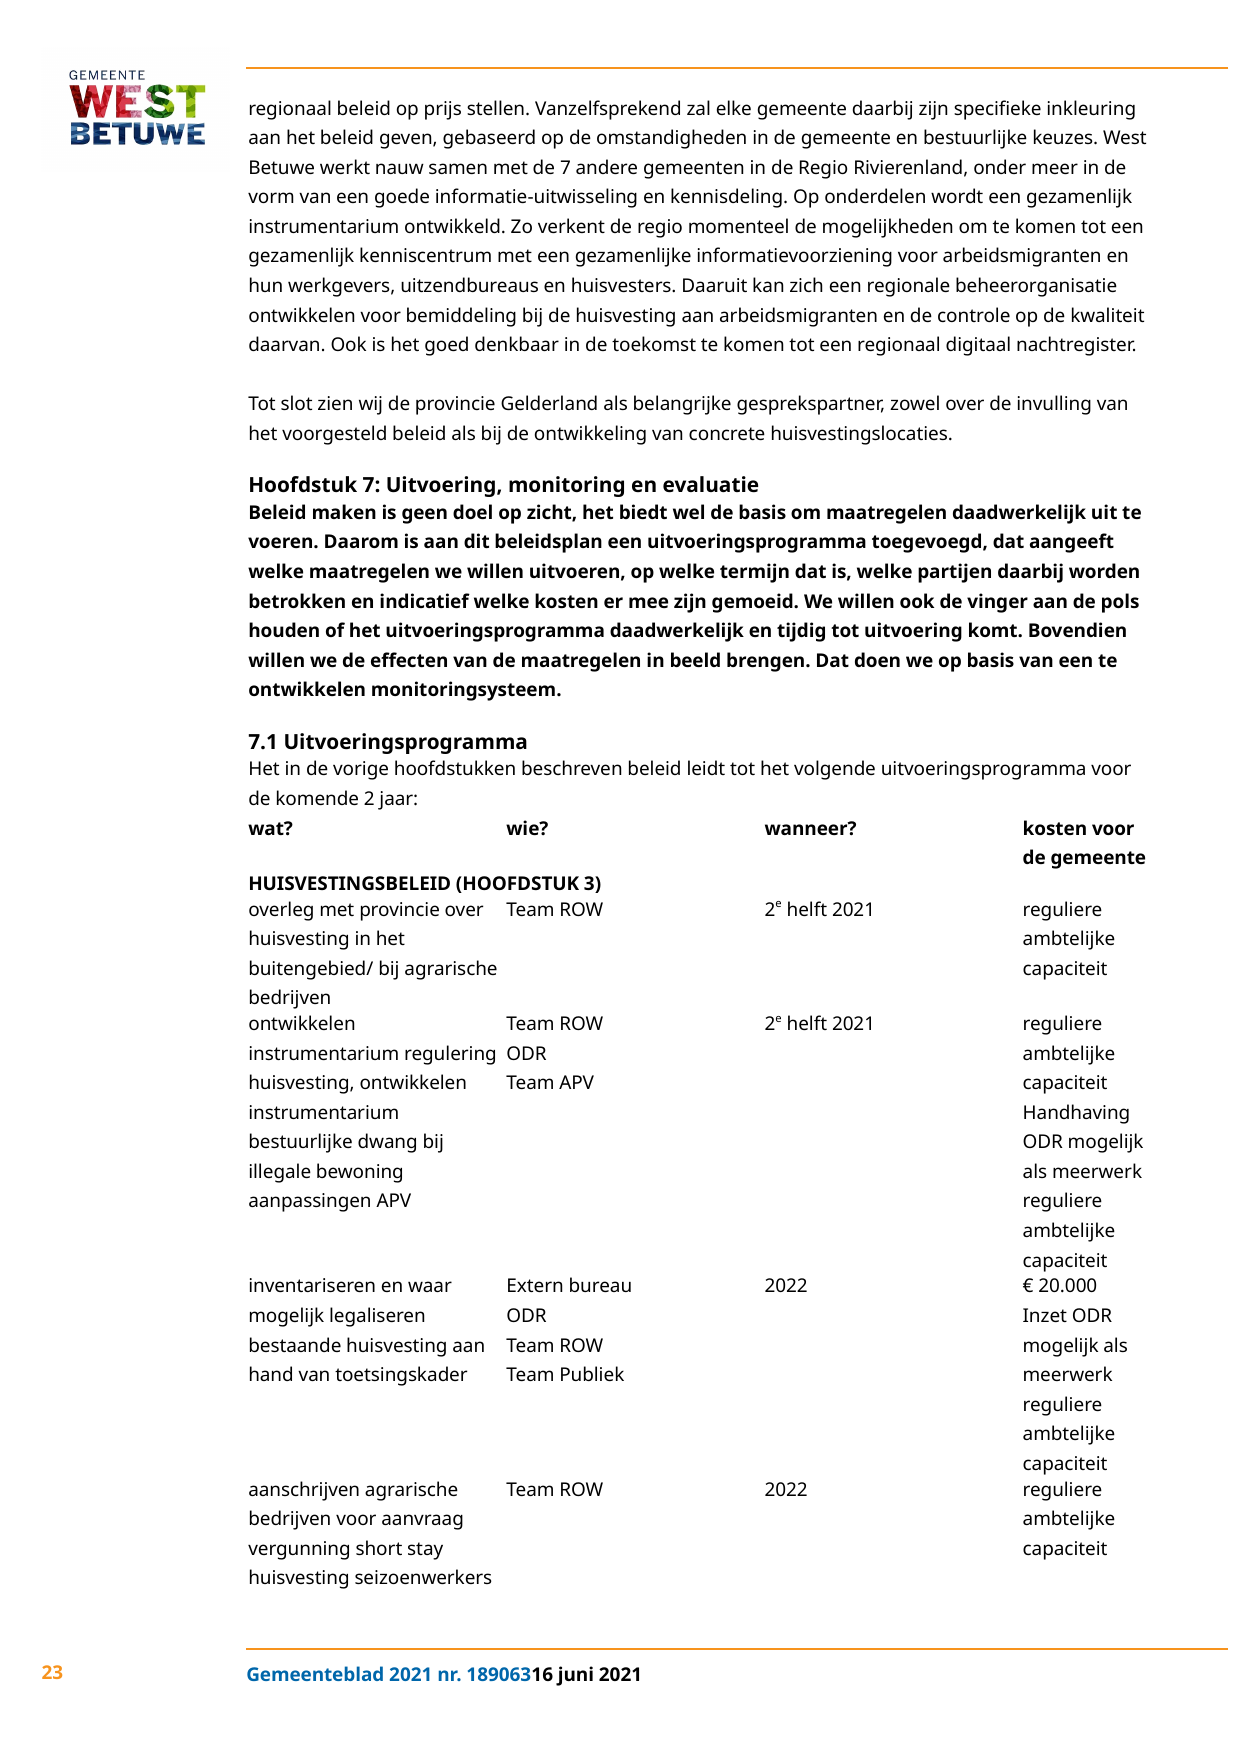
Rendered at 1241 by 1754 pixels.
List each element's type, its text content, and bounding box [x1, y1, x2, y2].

text Het in de vorige hoofdstukken beschreven beleid leidt tot het volgende uitvoeringsprogramma voor de komende 2 jaar: [248, 755, 1152, 811]
table_header wanneer? [764, 815, 1022, 870]
table_cell reguliere ambtelijke capaciteit [1023, 1476, 1152, 1590]
table_cell aanschrijven agrarische bedrijven voor aanvraag vergunning short stay huisvesting seizoenwerkers [248, 1476, 506, 1590]
text Hoofdstuk 7: Uitvoering, monitoring en evaluatie [248, 471, 1152, 499]
table_cell 2022 [764, 1476, 1022, 1590]
text Beleid maken is geen doel op zicht, het biedt wel de basis om maatregelen daadwerkelijk uit te voeren. Daarom is aan dit beleidsplan een uitvoeringsprogramma toegevoegd, dat aangeeft welke maatregelen we willen uitvoeren, op welke termijn dat is, welke partijen daarbij worden betrokken en indicatief welke kosten er mee zijn gemoeid. We willen ook de vinger aan de pols houden of het uitvoeringsprogramma daadwerkelijk en tijdig tot uitvoering komt. Bovendien willen we de effecten van de maatregelen in beeld brengen. Dat doen we op basis van een te ontwikkelen monitoringsysteem. [248, 499, 1152, 702]
table_cell ontwikkelen instrumentarium regulering huisvesting, ontwikkelen instrumentarium bestuurlijke dwang bij illegale bewoning aanpassingen APV [248, 1010, 506, 1273]
table_cell Team ROW ODR Team APV [506, 1010, 764, 1273]
table_cell Team ROW [506, 1476, 764, 1590]
table_cell HUISVESTINGSBELEID (HOOFDSTUK 3) [248, 870, 1152, 896]
picture [41, 47, 231, 172]
table_cell 2022 [764, 1273, 1022, 1476]
table_cell 2e helft 2021 [764, 896, 1022, 1010]
table_cell € 20.000 Inzet ODR mogelijk als meerwerk reguliere ambtelijke capaciteit [1023, 1273, 1152, 1476]
table_cell reguliere ambtelijke capaciteit Handhaving ODR mogelijk als meerwerk reguliere ambtelijke capaciteit [1023, 1010, 1152, 1273]
text 7.1 Uitvoeringsprogramma [248, 727, 1152, 755]
table_cell inventariseren en waar mogelijk legaliseren bestaande huisvesting aan hand van toetsingskader [248, 1273, 506, 1476]
table_cell reguliere ambtelijke capaciteit [1023, 896, 1152, 1010]
table_cell Extern bureau ODR Team ROW Team Publiek [506, 1273, 764, 1476]
table_cell overleg met provincie over huisvesting in het buitengebied/ bij agrarische bedrijven [248, 896, 506, 1010]
text regionaal beleid op prijs stellen. Vanzelfsprekend zal elke gemeente daarbij zijn specifieke inkleuring aan het beleid geven, gebaseerd op de omstandigheden in de gemeente en bestuurlijke keuzes. West Betuwe werkt nauw samen met de 7 andere gemeenten in de Regio Rivierenland, onder meer in de vorm van een goede informatie-uitwisseling en kennisdeling. Op onderdelen wordt een gezamenlijk instrumentarium ontwikkeld. Zo verkent de regio momenteel de mogelijkheden om te komen tot een gezamenlijk kenniscentrum met een gezamenlijke informatievoorziening voor arbeidsmigranten en hun werkgevers, uitzendbureaus en huisvesters. Daaruit kan zich een regionale beheerorganisatie ontwikkelen voor bemiddeling bij de huisvesting aan arbeidsmigranten en de controle op de kwaliteit daarvan. Ook is het goed denkbaar in de toekomst te komen tot een regionaal digitaal nachtregister. [248, 95, 1152, 357]
text Tot slot zien wij de provincie Gelderland als belangrijke gesprekspartner, zowel over de invulling van het voorgesteld beleid als bij de ontwikkeling van concrete huisvestingslocaties. [248, 391, 1152, 446]
table_header kosten voor de gemeente [1023, 815, 1152, 870]
table_header wie? [506, 815, 764, 870]
table_cell Team ROW [506, 896, 764, 1010]
table_header wat? [248, 815, 506, 870]
table_cell 2e helft 2021 [764, 1010, 1022, 1273]
